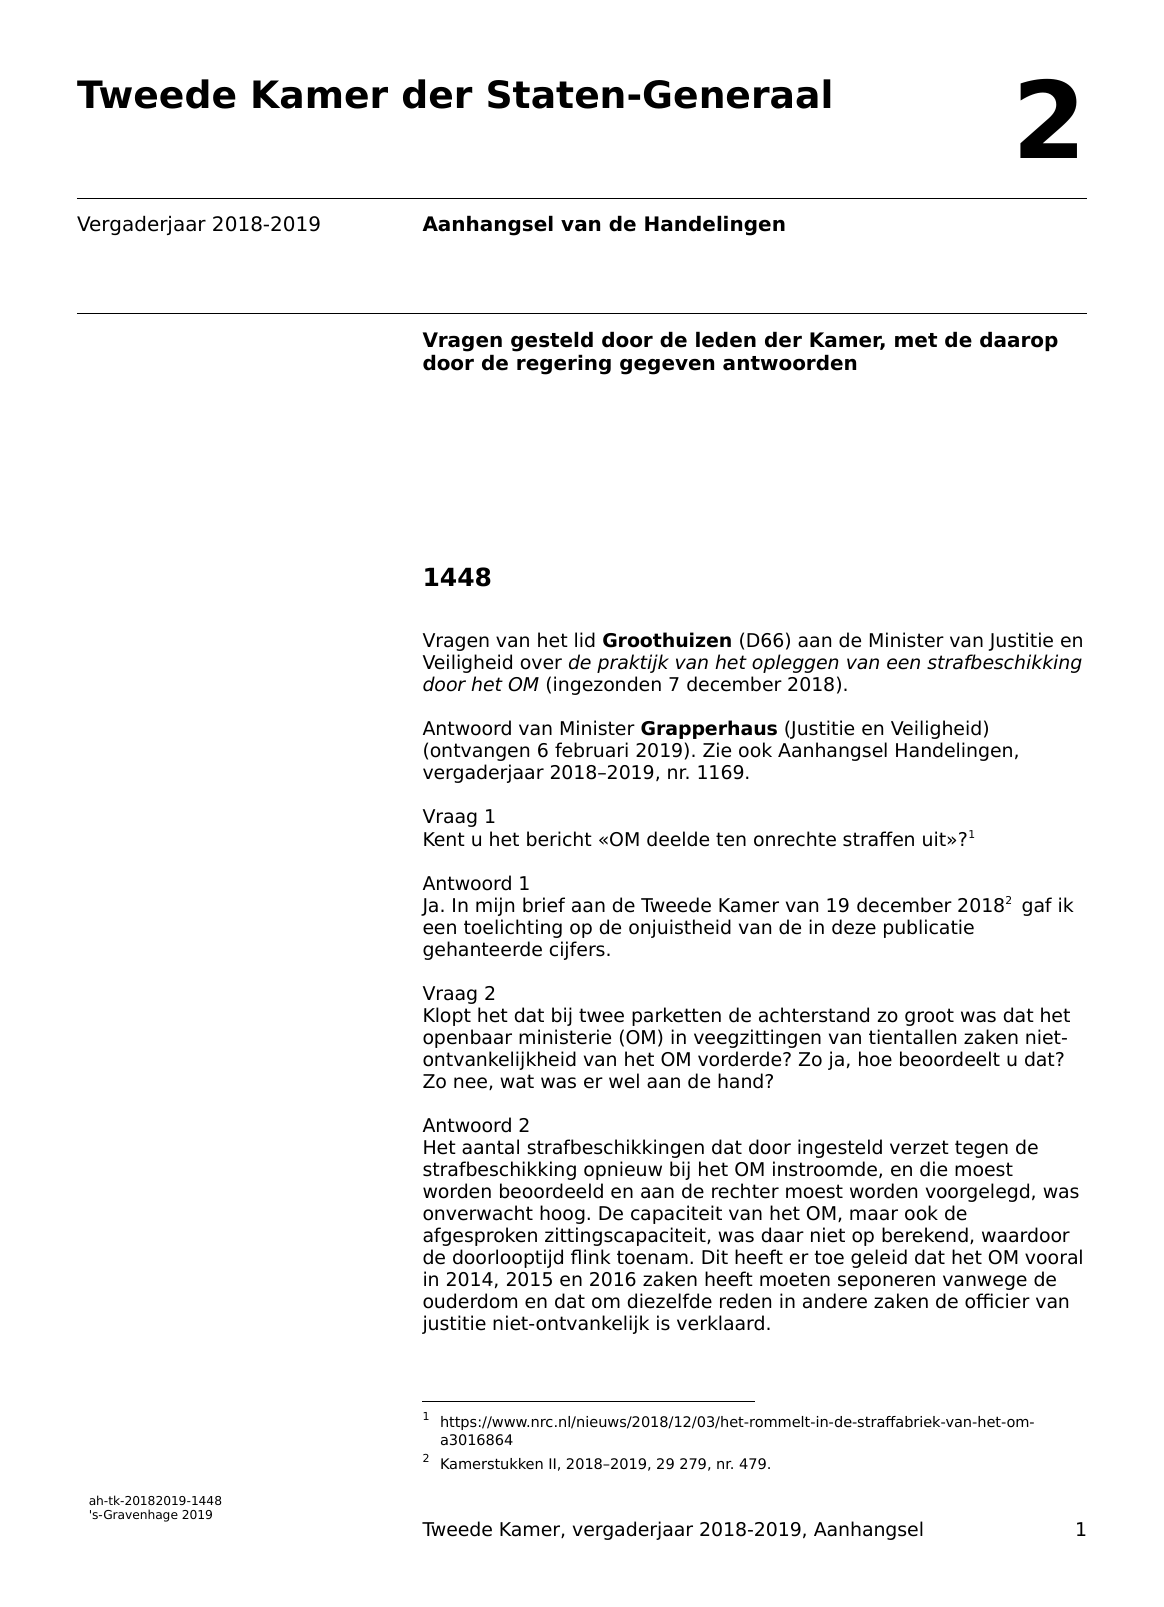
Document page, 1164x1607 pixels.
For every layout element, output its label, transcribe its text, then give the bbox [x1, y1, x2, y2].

table_cell [77, 314, 422, 375]
table_cell Vergaderjaar 2018-2019 [77, 199, 422, 313]
table_header Tweede Kamer der Staten-Generaal [77, 59, 886, 198]
table_cell Vragen gesteld door de leden der Kamer, met de daarop door de regering gegeven antwoorden [422, 314, 1087, 375]
text Antwoord 2 [422, 1115, 1087, 1137]
text Antwoord 1 [422, 873, 1087, 894]
text Vraag 2 [422, 983, 1087, 1005]
text Vragen van het lid Groothuizen (D66) aan de Minister van Justitie en Veiligheid over de praktijk van het opleggen van een strafbeschikking door het OM (ingezonden 7 december 2018). [422, 630, 1087, 696]
text Vraag 1 [422, 806, 1087, 828]
table_cell Aanhangsel van de Handelingen [422, 199, 1087, 313]
text Kent u het bericht «OM deelde ten onrechte straffen uit»? [422, 828, 1087, 850]
text 's-Gravenhage 2019 [88, 1508, 323, 1522]
text Ja. In mijn brief aan de Tweede Kamer van 19 december 2018 gaf ik een toelichting op de onjuistheid van de in deze publicatie gehanteerde cijfers. [422, 894, 1087, 961]
text ah-tk-20182019-1448 [88, 1494, 323, 1508]
text Klopt het dat bij twee parketten de achterstand zo groot was dat het openbaar ministerie (OM) in veegzittingen van tientallen zaken niet-ontvankelijkheid van het OM vorderde? Zo ja, hoe beoordeelt u dat? Zo nee, wat was er wel aan de hand? [422, 1005, 1087, 1093]
text Antwoord van Minister Grapperhaus (Justitie en Veiligheid) (ontvangen 6 februari 2019). Zie ook Aanhangsel Handelingen, vergaderjaar 2018–2019, nr. 1169. [422, 718, 1087, 784]
text Kamerstukken II, 2018–2019, 29 279, nr. 479. [422, 1452, 1087, 1474]
table_header 2 [886, 59, 1087, 198]
text Het aantal strafbeschikkingen dat door ingesteld verzet tegen de strafbeschikking opnieuw bij het OM instroomde, en die moest worden beoordeeld en aan de rechter moest worden voorgelegd, was onverwacht hoog. De capaciteit van het OM, maar ook de afgesproken zittingscapaciteit, was daar niet op berekend, waardoor de doorlooptijd flink toenam. Dit heeft er toe geleid dat het OM vooral in 2014, 2015 en 2016 zaken heeft moeten seponeren vanwege de ouderdom en dat om diezelfde reden in andere zaken de officier van justitie niet-ontvankelijk is verklaard. [422, 1137, 1087, 1334]
text https://www.nrc.nl/nieuws/2018/12/03/het-rommelt-in-de-straffabriek-van-het-om-a3016864 [422, 1410, 1087, 1449]
text 1448 [422, 563, 1087, 592]
